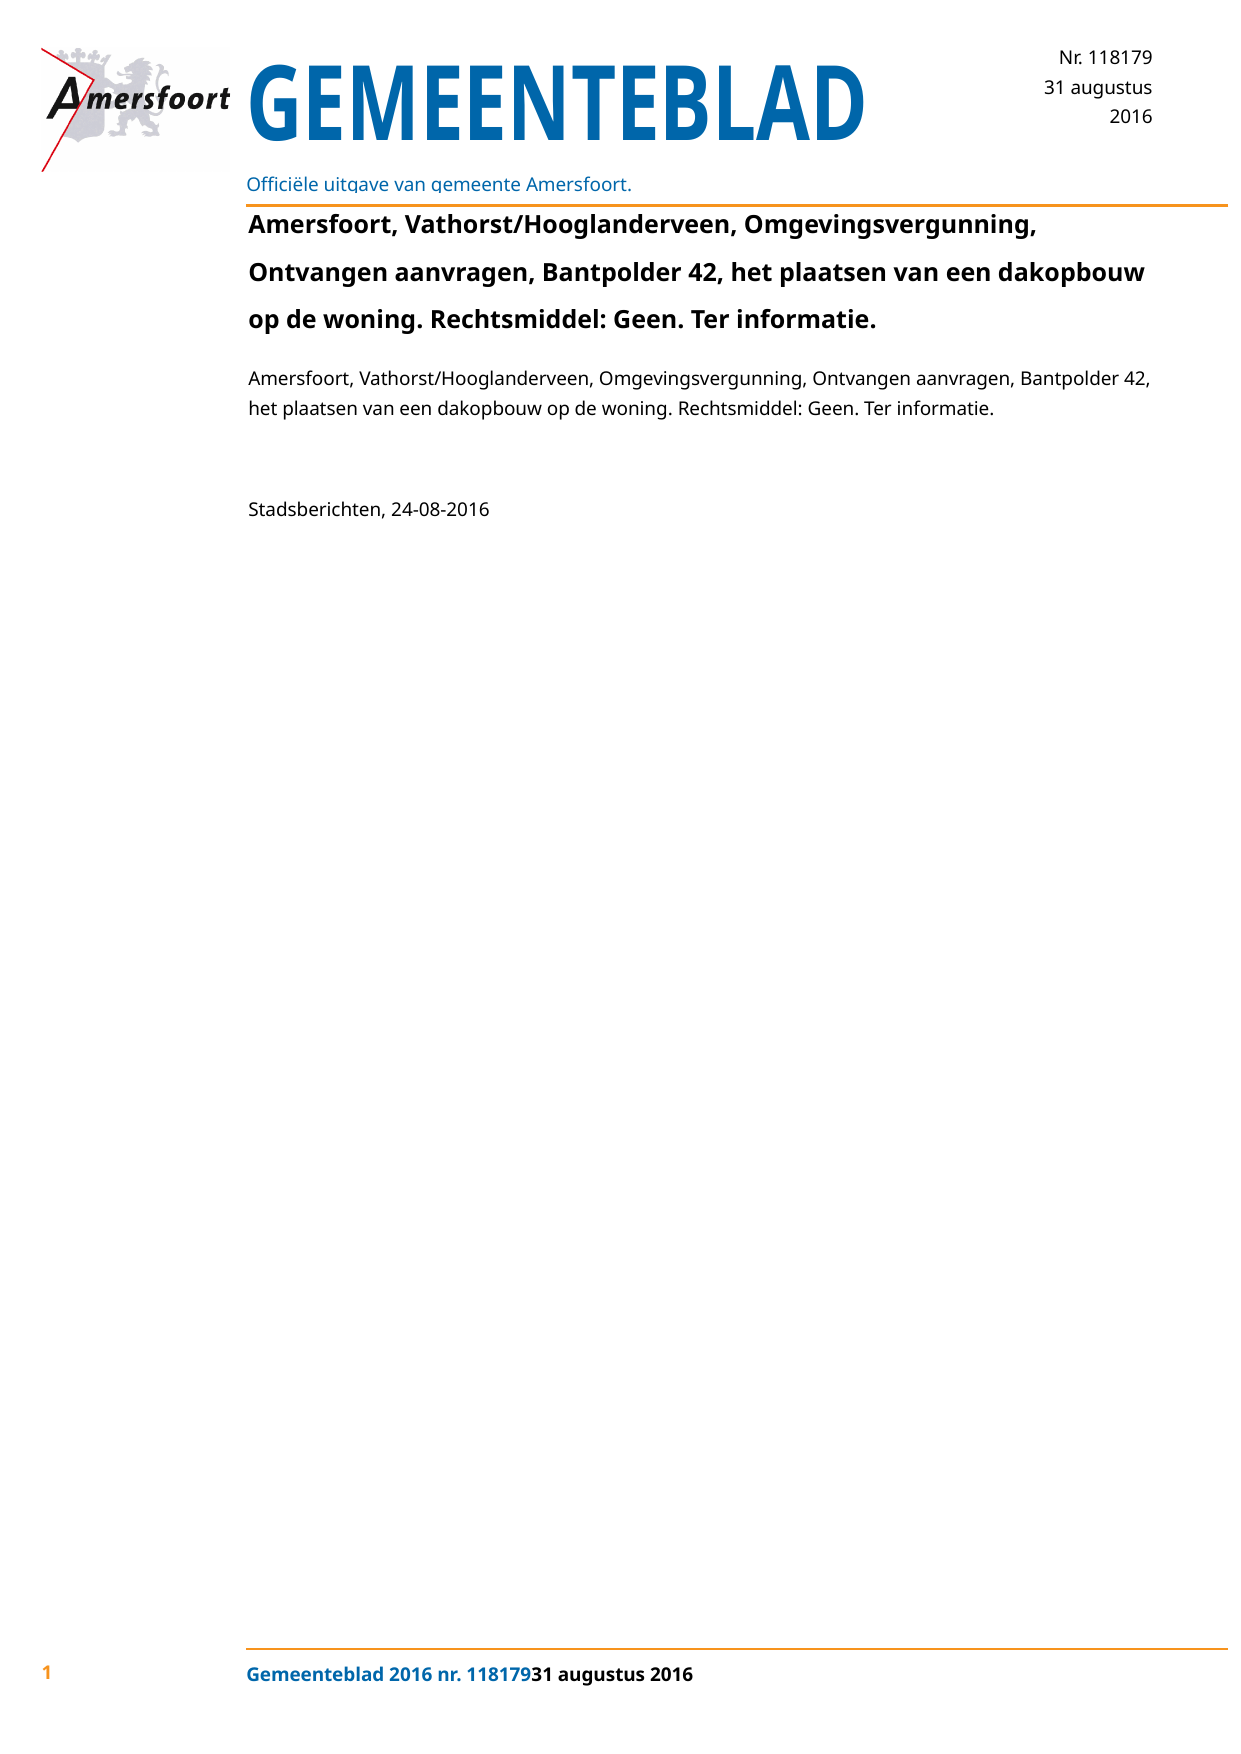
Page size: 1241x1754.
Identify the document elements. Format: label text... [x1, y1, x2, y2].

text Stadsberichten, 24-08-2016 [248, 496, 1152, 522]
picture [41, 47, 231, 172]
text Amersfoort, Vathorst/Hooglanderveen, Omgevingsvergunning, Ontvangen aanvragen, Bantpolder 42, het plaatsen van een dakopbouw op de woning. Rechtsmiddel: Geen. Ter informatie. [248, 366, 1152, 421]
text Amersfoort, Vathorst/Hooglanderveen, Omgevingsvergunning, Ontvangen aanvragen, Bantpolder 42, het plaatsen van een dakopbouw op de woning. Rechtsmiddel: Geen. Ter informatie. [248, 207, 1152, 336]
